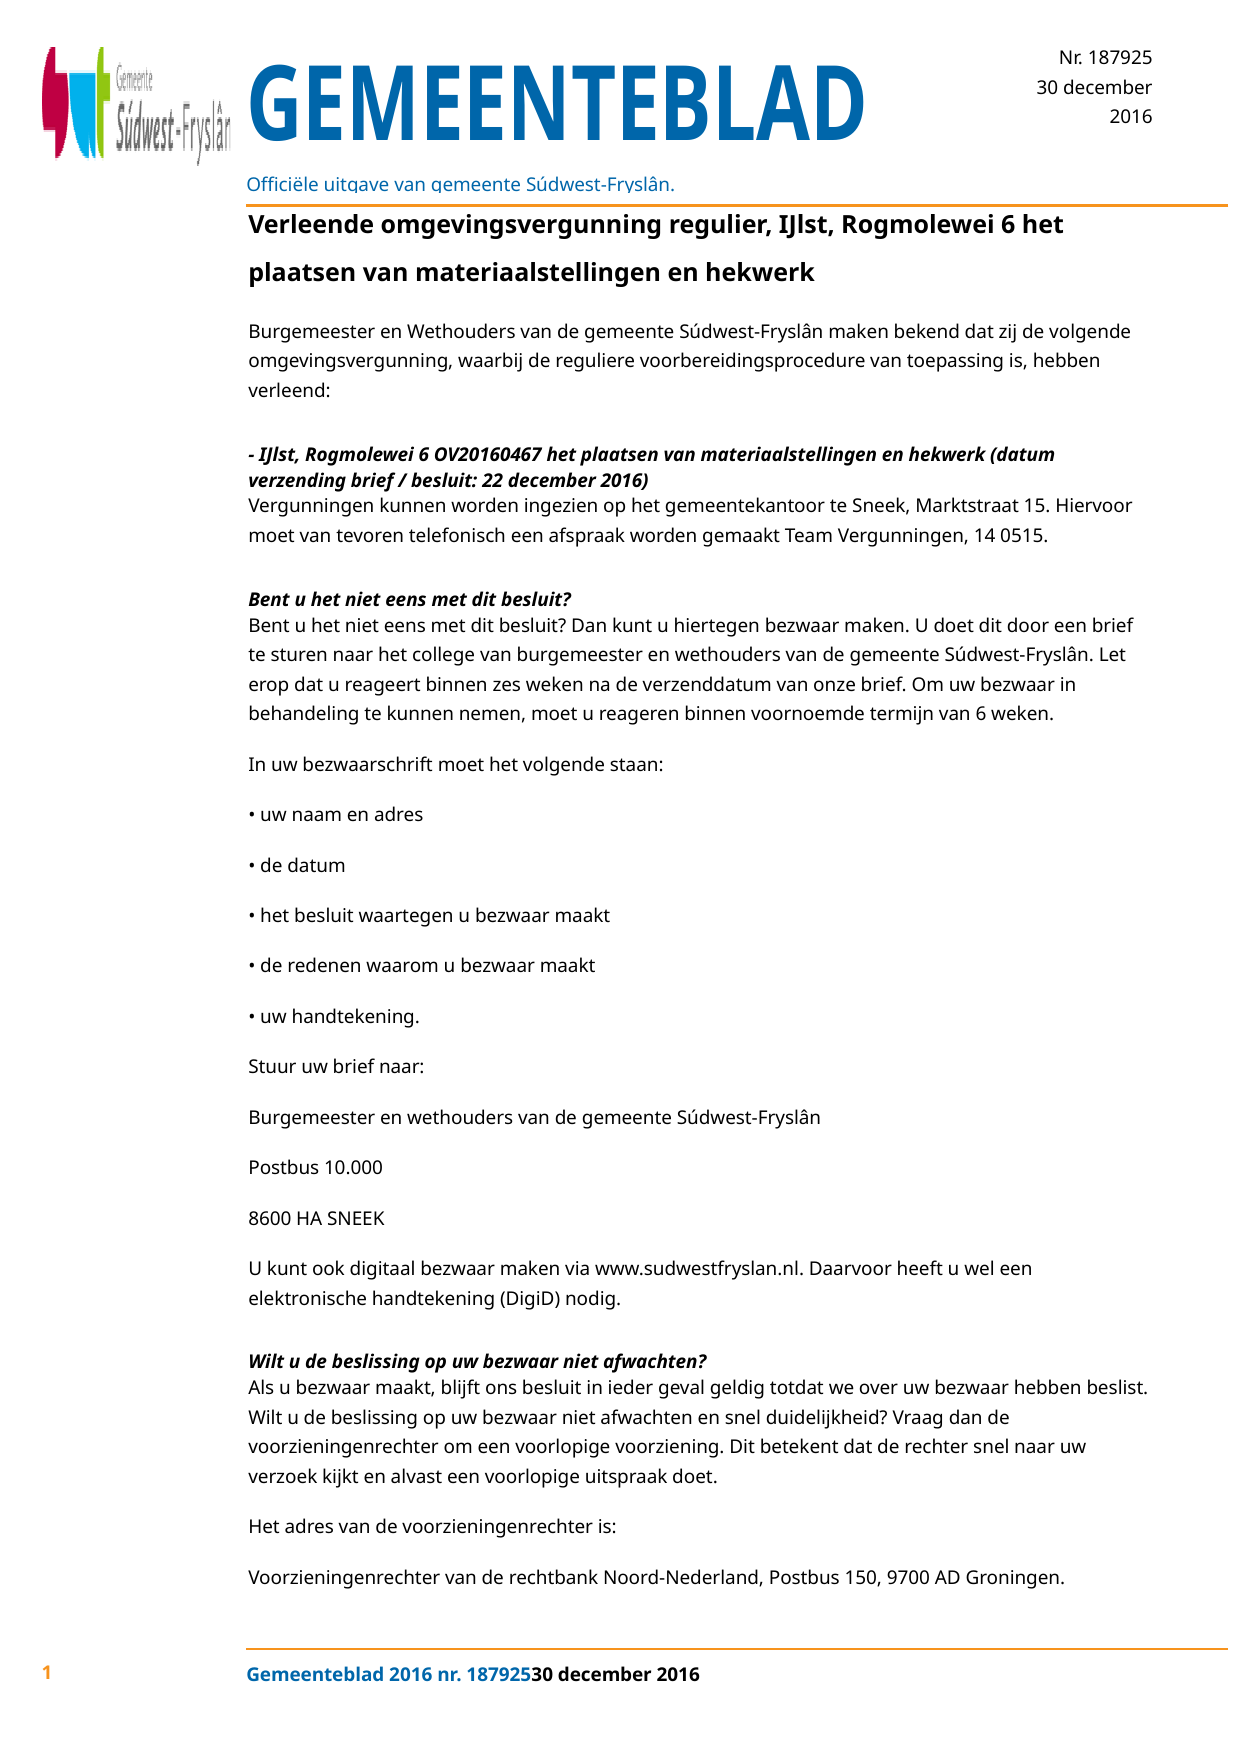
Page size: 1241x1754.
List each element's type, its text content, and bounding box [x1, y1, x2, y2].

text • uw handtekening. [248, 1003, 1152, 1029]
text U kunt ook digitaal bezwaar maken via www.sudwestfryslan.nl. Daarvoor heeft u wel een elektronische handtekening (DigiD) nodig. [248, 1255, 1152, 1310]
text • de redenen waarom u bezwaar maakt [248, 953, 1152, 978]
text Bent u het niet eens met dit besluit? [248, 586, 1152, 612]
text - IJlst, Rogmolewei 6 OV20160467 het plaatsen van materiaalstellingen en hekwerk (datum verzending brief / besluit: 22 december 2016) [248, 441, 1152, 492]
text Bent u het niet eens met dit besluit? Dan kunt u hiertegen bezwaar maken. U doet dit door een brief te sturen naar het college van burgemeester en wethouders van de gemeente Súdwest-Fryslân. Let erop dat u reageert binnen zes weken na de verzenddatum van onze brief. Om uw bezwaar in behandeling te kunnen nemen, moet u reageren binnen voornoemde termijn van 6 weken. [248, 612, 1152, 726]
text Wilt u de beslissing op uw bezwaar niet afwachten? [248, 1349, 1152, 1374]
text Burgemeester en Wethouders van de gemeente Súdwest-Fryslân maken bekend dat zij de volgende omgevingsvergunning, waarbij de reguliere voorbereidingsprocedure van toepassing is, hebben verleend: [248, 318, 1152, 403]
text Stuur uw brief naar: [248, 1053, 1152, 1079]
text Het adres van de voorzieningenrechter is: [248, 1513, 1152, 1539]
text Postbus 10.000 [248, 1154, 1152, 1180]
text • de datum [248, 852, 1152, 877]
text • het besluit waartegen u bezwaar maakt [248, 902, 1152, 928]
text Burgemeester en wethouders van de gemeente Súdwest-Fryslân [248, 1104, 1152, 1129]
picture [41, 47, 231, 172]
text In uw bezwaarschrift moet het volgende staan: [248, 751, 1152, 777]
text Vergunningen kunnen worden ingezien op het gemeentekantoor te Sneek, Marktstraat 15. Hiervoor moet van tevoren telefonisch een afspraak worden gemaakt Team Vergunningen, 14 0515. [248, 492, 1152, 548]
text Als u bezwaar maakt, blijft ons besluit in ieder geval geldig totdat we over uw bezwaar hebben beslist. Wilt u de beslissing op uw bezwaar niet afwachten en snel duidelijkheid? Vraag dan de voorzieningenrechter om een voorlopige voorziening. Dit betekent dat de rechter snel naar uw verzoek kijkt en alvast een voorlopige uitspraak doet. [248, 1374, 1152, 1489]
text • uw naam en adres [248, 801, 1152, 827]
text 8600 HA SNEEK [248, 1205, 1152, 1230]
text Voorzieningenrechter van de rechtbank Noord-Nederland, Postbus 150, 9700 AD Groningen. [248, 1564, 1152, 1590]
text Verleende omgevingsvergunning regulier, IJlst, Rogmolewei 6 het plaatsen van materiaalstellingen en hekwerk [248, 207, 1152, 288]
